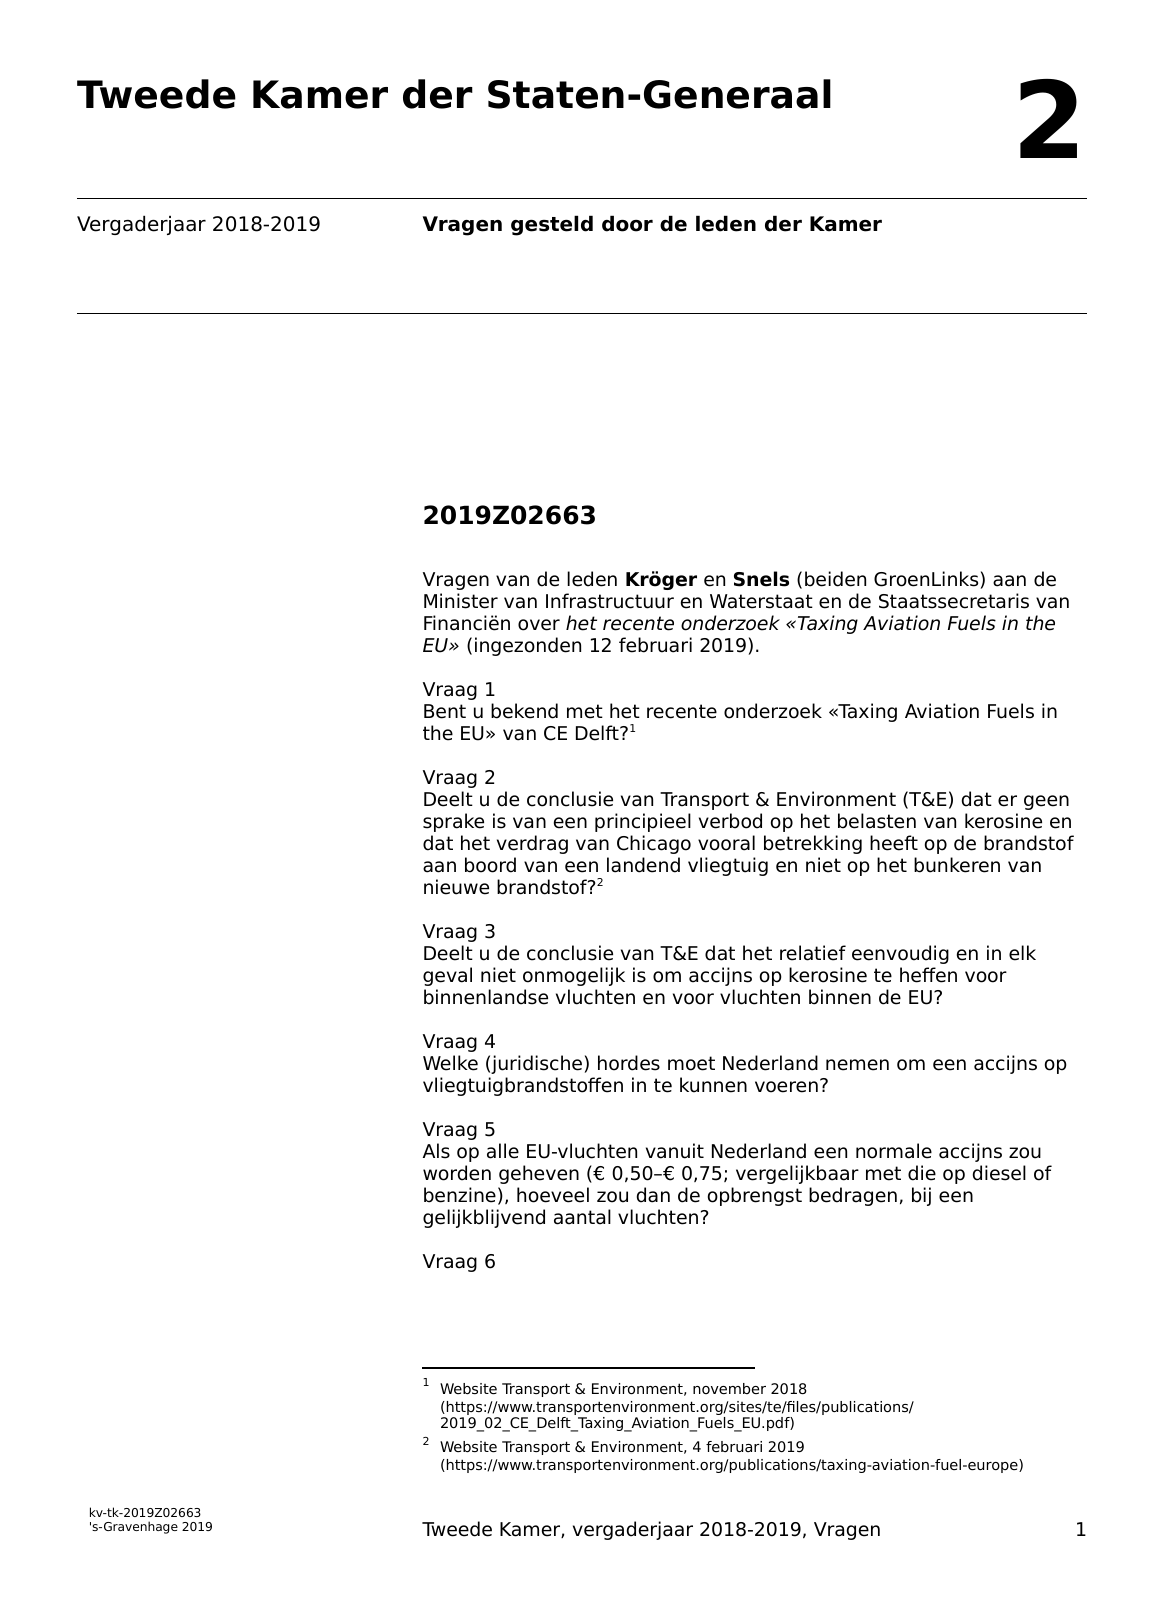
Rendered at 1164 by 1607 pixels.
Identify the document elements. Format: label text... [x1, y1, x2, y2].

text Vraag 2 [422, 767, 1087, 789]
text Website Transport & Environment, november 2018 (https://www.transportenvironment.org/sites/te/files/publications/2019_02_CE_Delft_Taxing_Aviation_Fuels_EU.pdf) [422, 1377, 1087, 1432]
text Bent u bekend met het recente onderzoek «Taxing Aviation Fuels in the EU» van CE Delft? [422, 701, 1087, 745]
text Website Transport & Environment, 4 februari 2019 (https://www.transportenvironment.org/publications/taxing-aviation-fuel-europe) [422, 1435, 1087, 1474]
text kv-tk-2019Z02663 [88, 1506, 323, 1520]
text Vraag 6 [422, 1251, 1087, 1273]
text Deelt u de conclusie van Transport & Environment (T&E) dat er geen sprake is van een principieel verbod op het belasten van kerosine en dat het verdrag van Chicago vooral betrekking heeft op de brandstof aan boord van een landend vliegtuig en niet op het bunkeren van nieuwe brandstof? [422, 789, 1087, 899]
text 2019Z02663 [422, 501, 1087, 531]
text Als op alle EU-vluchten vanuit Nederland een normale accijns zou worden geheven (€ 0,50–€ 0,75; vergelijkbaar met die op diesel of benzine), hoeveel zou dan de opbrengst bedragen, bij een gelijkblijvend aantal vluchten? [422, 1141, 1087, 1229]
text Vragen van de leden Kröger en Snels (beiden GroenLinks) aan de Minister van Infrastructuur en Waterstaat en de Staatssecretaris van Financiën over het recente onderzoek «Taxing Aviation Fuels in the EU» (ingezonden 12 februari 2019). [422, 569, 1087, 657]
table_header 2 [886, 59, 1087, 198]
text Welke (juridische) hordes moet Nederland nemen om een accijns op vliegtuigbrandstoffen in te kunnen voeren? [422, 1053, 1087, 1097]
text Vraag 3 [422, 921, 1087, 943]
table_header Tweede Kamer der Staten-Generaal [77, 59, 886, 198]
table_cell Vragen gesteld door de leden der Kamer [422, 199, 1087, 313]
text Deelt u de conclusie van T&E dat het relatief eenvoudig en in elk geval niet onmogelijk is om accijns op kerosine te heffen voor binnenlandse vluchten en voor vluchten binnen de EU? [422, 943, 1087, 1009]
text Vraag 5 [422, 1119, 1087, 1141]
text Vraag 1 [422, 679, 1087, 701]
table_cell Vergaderjaar 2018-2019 [77, 199, 422, 313]
text 's-Gravenhage 2019 [88, 1520, 323, 1534]
text Vraag 4 [422, 1031, 1087, 1053]
